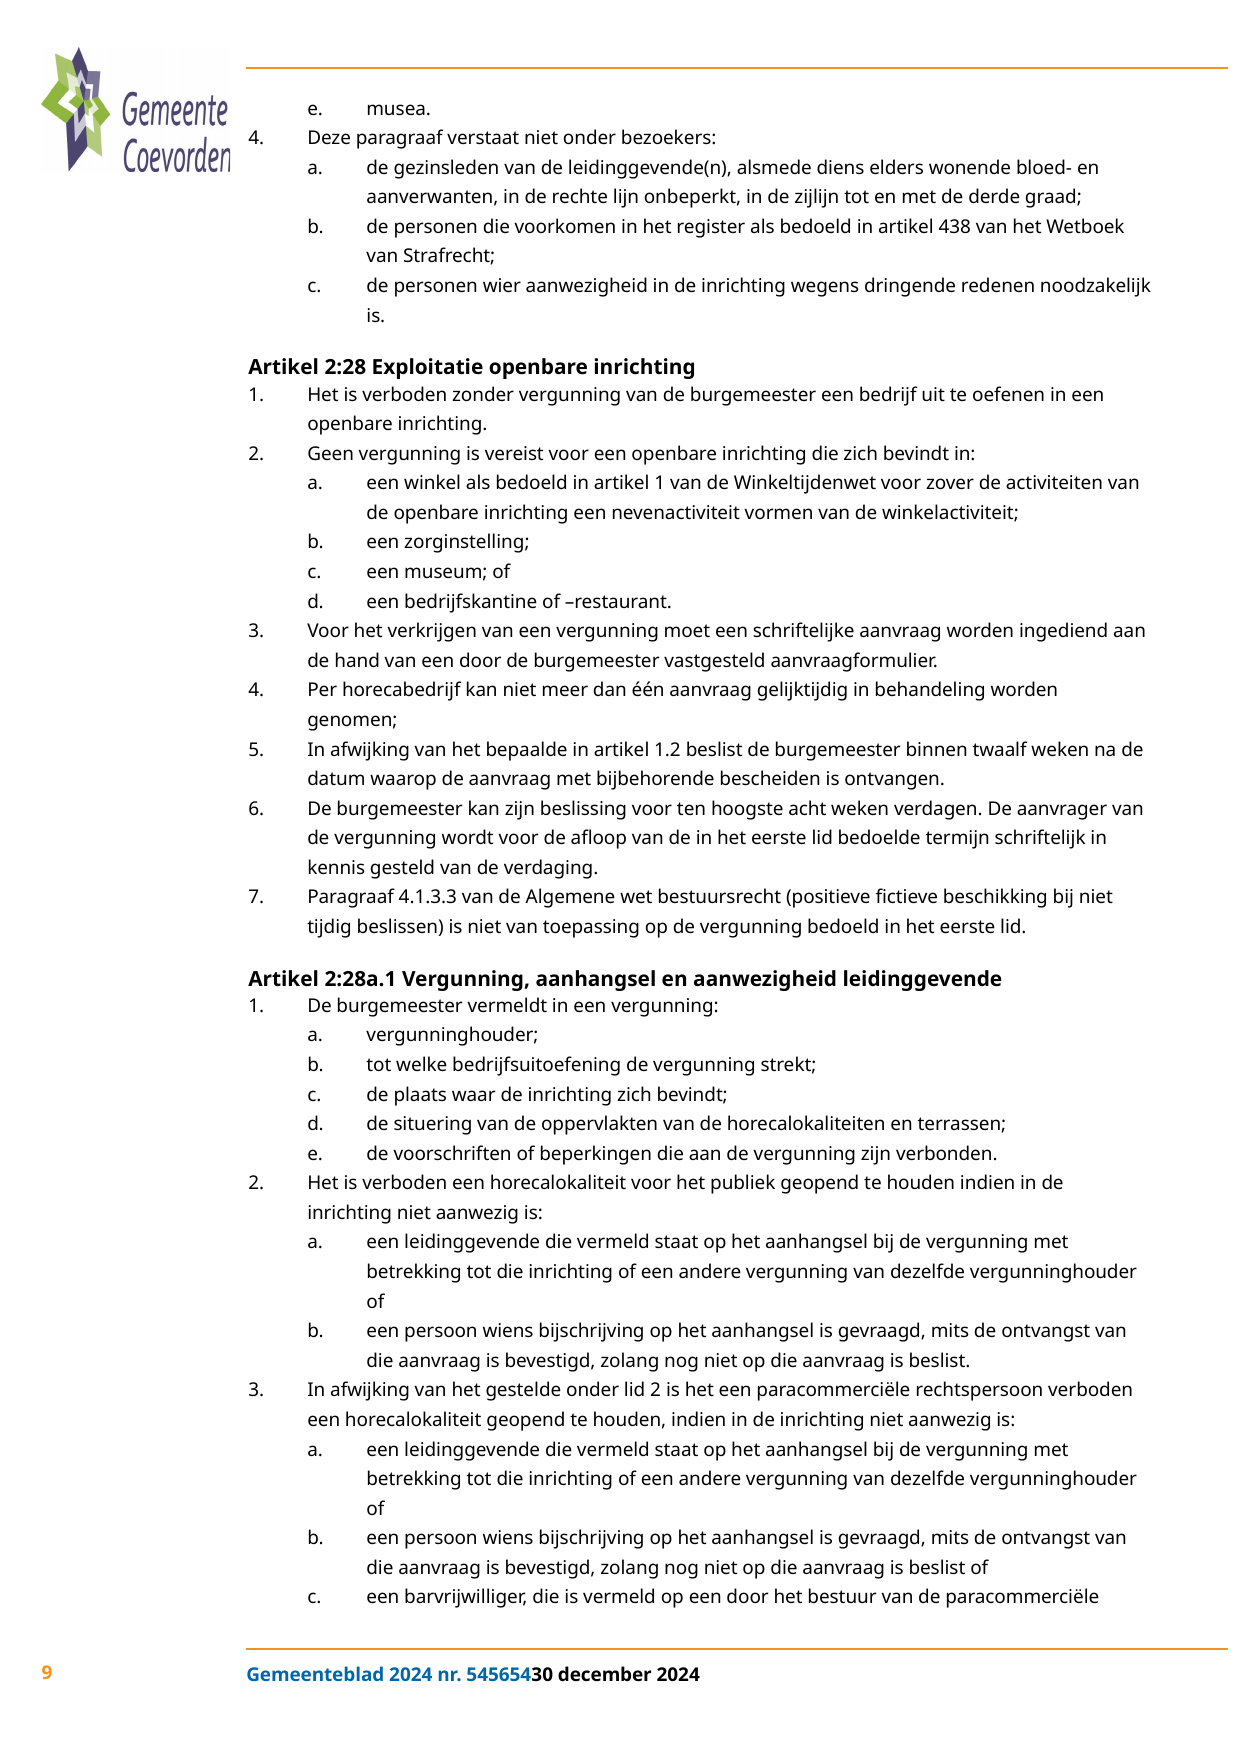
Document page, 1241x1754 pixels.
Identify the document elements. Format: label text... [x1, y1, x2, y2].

list een winkel als bedoeld in artikel 1 van de Winkeltijdenwet voor zover de activiteiten van de openbare inrichting een nevenactiviteit vormen van de winkelactiviteit; [307, 469, 1152, 525]
text Artikel 2:28 Exploitatie openbare inrichting [248, 352, 1152, 381]
list een leidinggevende die vermeld staat op het aanhangsel bij de vergunning met betrekking tot die inrichting of een andere vergunning van dezelfde vergunninghouder of [307, 1229, 1152, 1314]
list de voorschriften of beperkingen die aan de vergunning zijn verbonden. [307, 1140, 1152, 1166]
list Per horecabedrijf kan niet meer dan één aanvraag gelijktijdig in behandeling worden genomen; [248, 677, 1152, 732]
list een persoon wiens bijschrijving op het aanhangsel is gevraagd, mits de ontvangst van die aanvraag is bevestigd, zolang nog niet op die aanvraag is beslist of [307, 1524, 1152, 1580]
list de personen die voorkomen in het register als bedoeld in artikel 438 van het Wetboek van Strafrecht; [307, 213, 1152, 268]
list Paragraaf 4.1.3.3 van de Algemene wet bestuursrecht (positieve fictieve beschikking bij niet tijdig beslissen) is niet van toepassing op de vergunning bedoeld in het eerste lid. [248, 884, 1152, 939]
list de gezinsleden van de leidinggevende(n), alsmede diens elders wonende bloed- en aanverwanten, in de rechte lijn onbeperkt, in de zijlijn tot en met de derde graad; [307, 154, 1152, 209]
list vergunninghouder; [307, 1022, 1152, 1047]
list In afwijking van het gestelde onder lid 2 is het een paracommerciële rechtspersoon verboden een horecalokaliteit geopend te houden, indien in de inrichting niet aanwezig is: [248, 1377, 1152, 1432]
list tot welke bedrijfsuitoefening de vergunning strekt; [307, 1051, 1152, 1077]
list In afwijking van het bepaalde in artikel 1.2 beslist de burgemeester binnen twaalf weken na de datum waarop de aanvraag met bijbehorende bescheiden is ontvangen. [248, 736, 1152, 791]
list een persoon wiens bijschrijving op het aanhangsel is gevraagd, mits de ontvangst van die aanvraag is bevestigd, zolang nog niet op die aanvraag is beslist. [307, 1317, 1152, 1373]
list een zorginstelling; [307, 529, 1152, 554]
text Artikel 2:28a.1 Vergunning, aanhangsel en aanwezigheid leidinggevende [248, 964, 1152, 992]
picture [41, 47, 231, 172]
list De burgemeester vermeldt in een vergunning: [248, 992, 1152, 1018]
list de personen wier aanwezigheid in de inrichting wegens dringende redenen noodzakelijk is. [307, 272, 1152, 328]
list de plaats waar de inrichting zich bevindt; [307, 1081, 1152, 1107]
list Voor het verkrijgen van een vergunning moet een schriftelijke aanvraag worden ingediend aan de hand van een door de burgemeester vastgesteld aanvraagformulier. [248, 617, 1152, 673]
list Geen vergunning is vereist voor een openbare inrichting die zich bevindt in: [248, 440, 1152, 466]
list Het is verboden een horecalokaliteit voor het publiek geopend te houden indien in de inrichting niet aanwezig is: [248, 1169, 1152, 1225]
list Het is verboden zonder vergunning van de burgemeester een bedrijf uit te oefenen in een openbare inrichting. [248, 381, 1152, 436]
list een bedrijfskantine of –restaurant. [307, 588, 1152, 613]
list een museum; of [307, 558, 1152, 584]
list een leidinggevende die vermeld staat op het aanhangsel bij de vergunning met betrekking tot die inrichting of een andere vergunning van dezelfde vergunninghouder of [307, 1436, 1152, 1521]
list een barvrijwilliger, die is vermeld op een door het bestuur van de paracommerciële [307, 1584, 1152, 1609]
list musea. [307, 95, 1152, 121]
list de situering van de oppervlakten van de horecalokaliteiten en terrassen; [307, 1110, 1152, 1136]
list Deze paragraaf verstaat niet onder bezoekers: [248, 124, 1152, 150]
list De burgemeester kan zijn beslissing voor ten hoogste acht weken verdagen. De aanvrager van de vergunning wordt voor de afloop van de in het eerste lid bedoelde termijn schriftelijk in kennis gesteld van de verdaging. [248, 795, 1152, 880]
